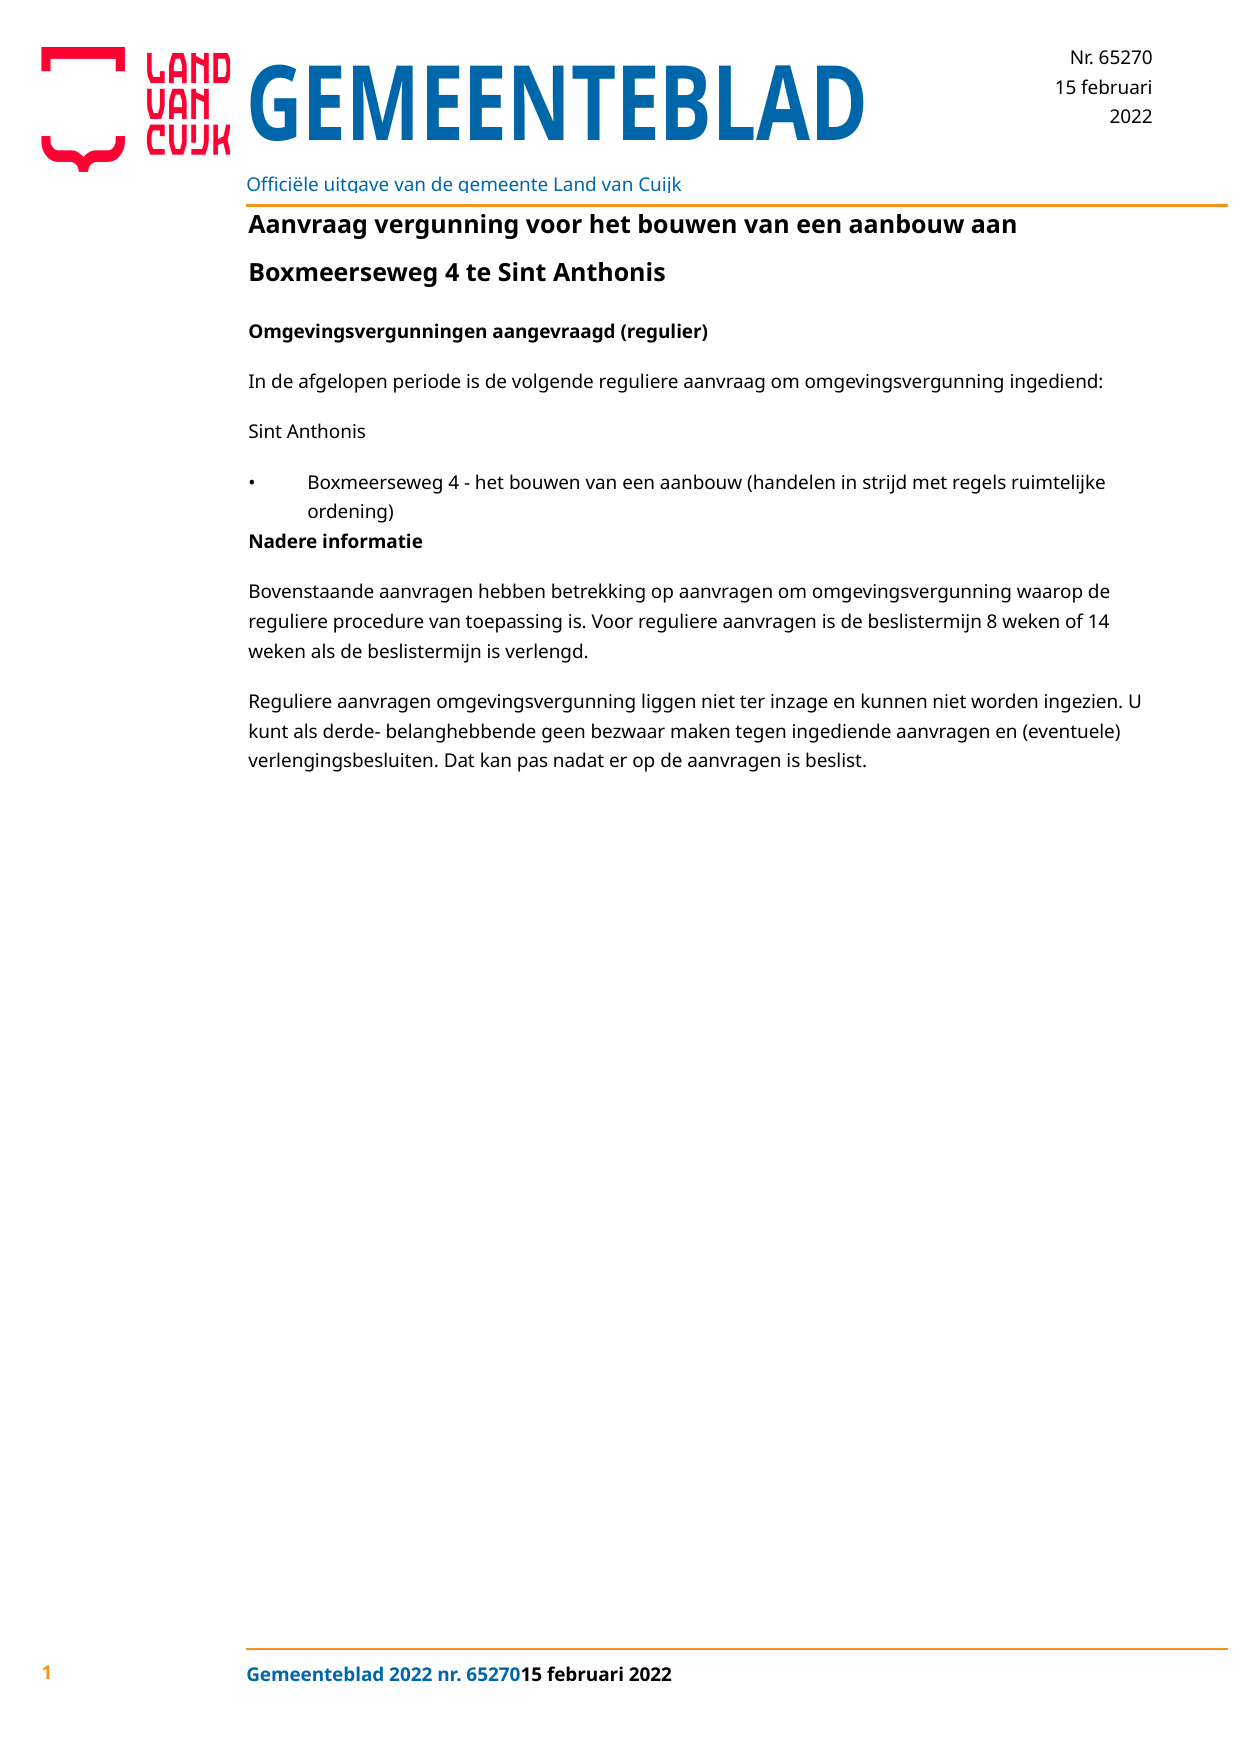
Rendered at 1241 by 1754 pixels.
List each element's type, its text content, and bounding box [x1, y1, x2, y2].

picture [41, 47, 231, 172]
text In de afgelopen periode is de volgende reguliere aanvraag om omgevingsvergunning ingediend: [248, 368, 1152, 394]
text Bovenstaande aanvragen hebben betrekking op aanvragen om omgevingsvergunning waarop de reguliere procedure van toepassing is. Voor reguliere aanvragen is de beslistermijn 8 weken of 14 weken als de beslistermijn is verlengd. [248, 579, 1152, 664]
text Aanvraag vergunning voor het bouwen van een aanbouw aan Boxmeerseweg 4 te Sint Anthonis [248, 207, 1152, 288]
text Sint Anthonis [248, 419, 1152, 444]
text Omgevingsvergunningen aangevraagd (regulier) [248, 318, 1152, 344]
list Boxmeerseweg 4 - het bouwen van een aanbouw (handelen in strijd met regels ruimtelijke ordening) [248, 469, 1152, 524]
text Nadere informatie [248, 528, 1152, 554]
text Reguliere aanvragen omgevingsvergunning liggen niet ter inzage en kunnen niet worden ingezien. U kunt als derde- belanghebbende geen bezwaar maken tegen ingediende aanvragen en (eventuele) verlengingsbesluiten. Dat kan pas nadat er op de aanvragen is beslist. [248, 688, 1152, 773]
